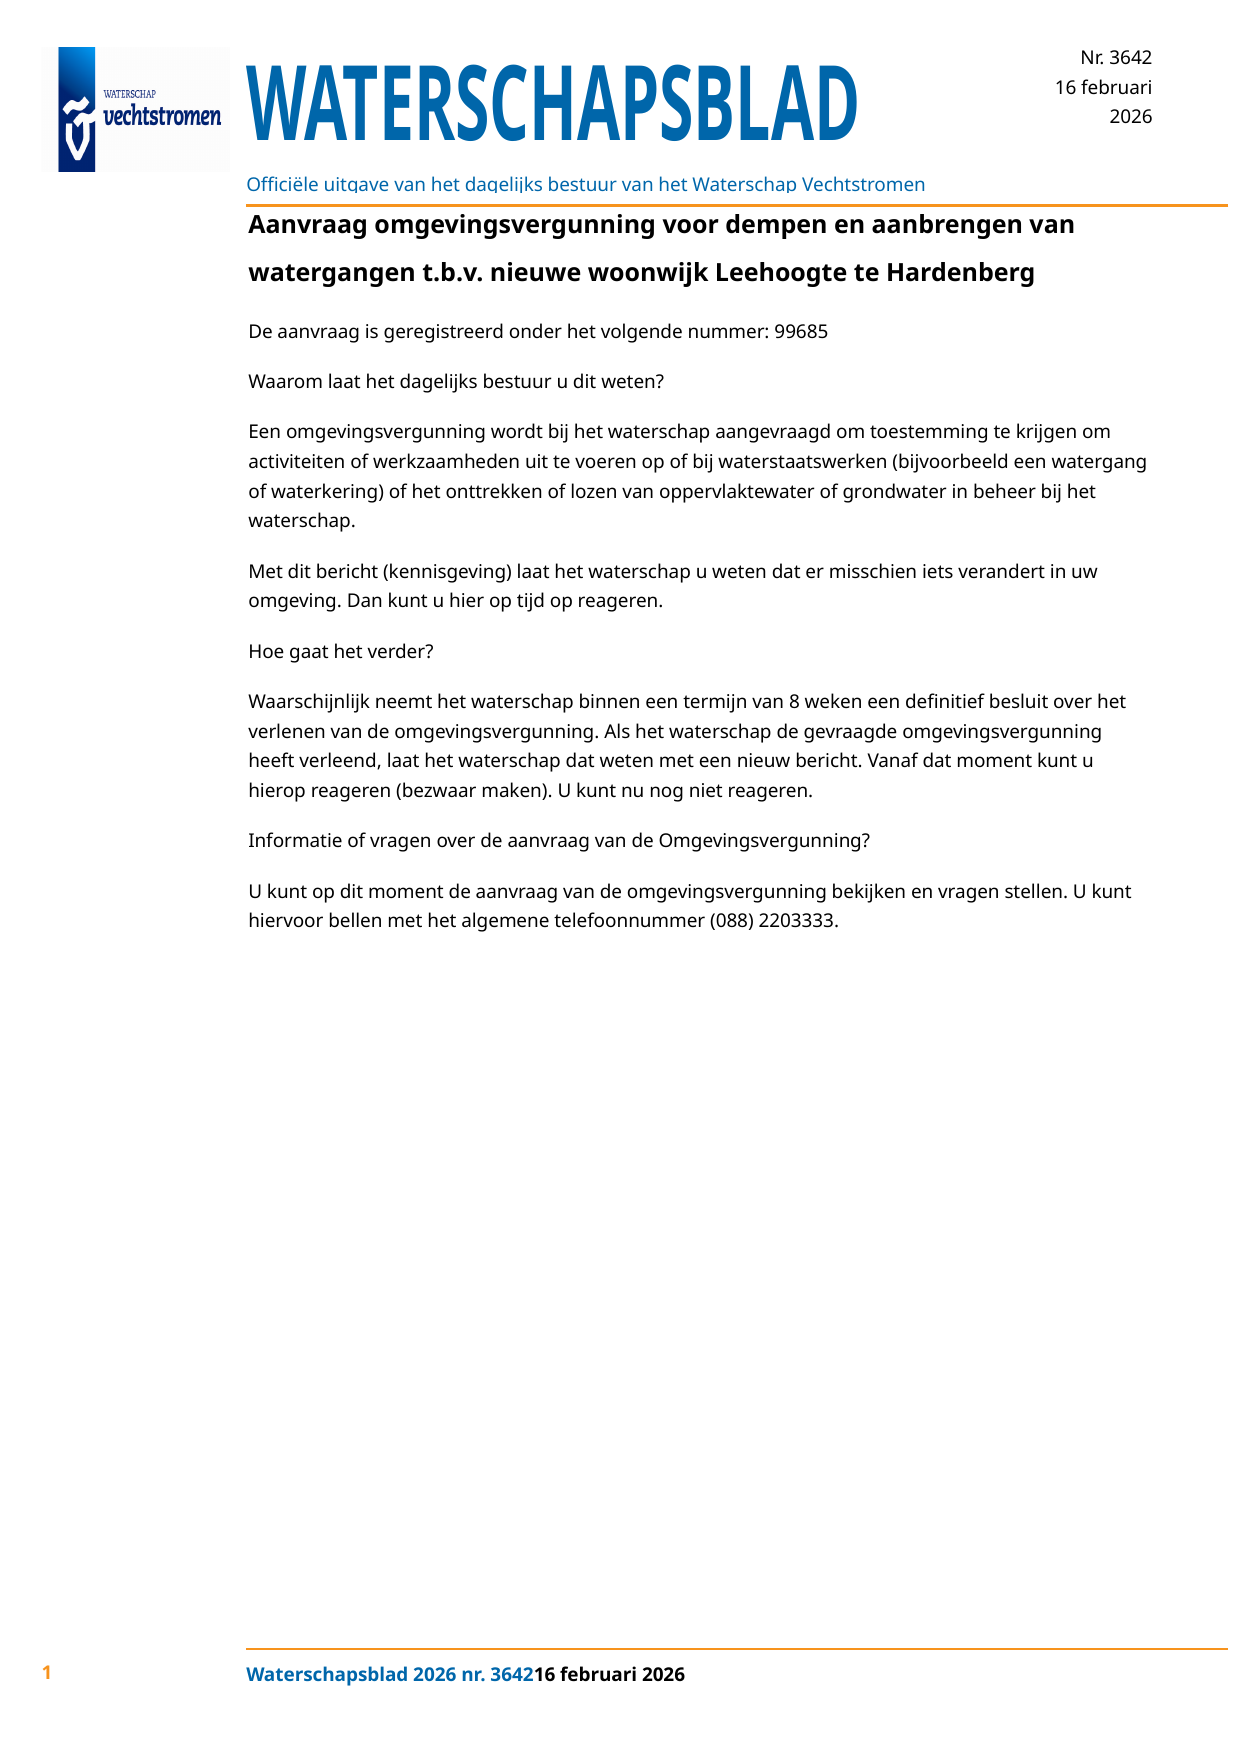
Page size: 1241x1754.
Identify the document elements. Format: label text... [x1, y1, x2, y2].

text De aanvraag is geregistreerd onder het volgende nummer: 99685 [248, 318, 1152, 344]
text U kunt op dit moment de aanvraag van de omgevingsvergunning bekijken en vragen stellen. U kunt hiervoor bellen met het algemene telefoonnummer (088) 2203333. [248, 878, 1152, 933]
text Waarschijnlijk neemt het waterschap binnen een termijn van 8 weken een definitief besluit over het verlenen van de omgevingsvergunning. Als het waterschap de gevraagde omgevingsvergunning heeft verleend, laat het waterschap dat weten met een nieuw bericht. Vanaf dat moment kunt u hierop reageren (bezwaar maken). U kunt nu nog niet reageren. [248, 688, 1152, 803]
text Een omgevingsvergunning wordt bij het waterschap aangevraagd om toestemming te krijgen om activiteiten of werkzaamheden uit te voeren op of bij waterstaatswerken (bijvoorbeeld een watergang of waterkering) of het onttrekken of lozen van oppervlaktewater of grondwater in beheer bij het waterschap. [248, 419, 1152, 533]
text Informatie of vragen over de aanvraag van de Omgevingsvergunning? [248, 827, 1152, 853]
text Waarom laat het dagelijks bestuur u dit weten? [248, 368, 1152, 394]
picture [41, 47, 231, 172]
text Met dit bericht (kennisgeving) laat het waterschap u weten dat er misschien iets verandert in uw omgeving. Dan kunt u hier op tijd op reageren. [248, 558, 1152, 613]
text Aanvraag omgevingsvergunning voor dempen en aanbrengen van watergangen t.b.v. nieuwe woonwijk Leehoogte te Hardenberg [248, 207, 1152, 288]
text Hoe gaat het verder? [248, 638, 1152, 664]
